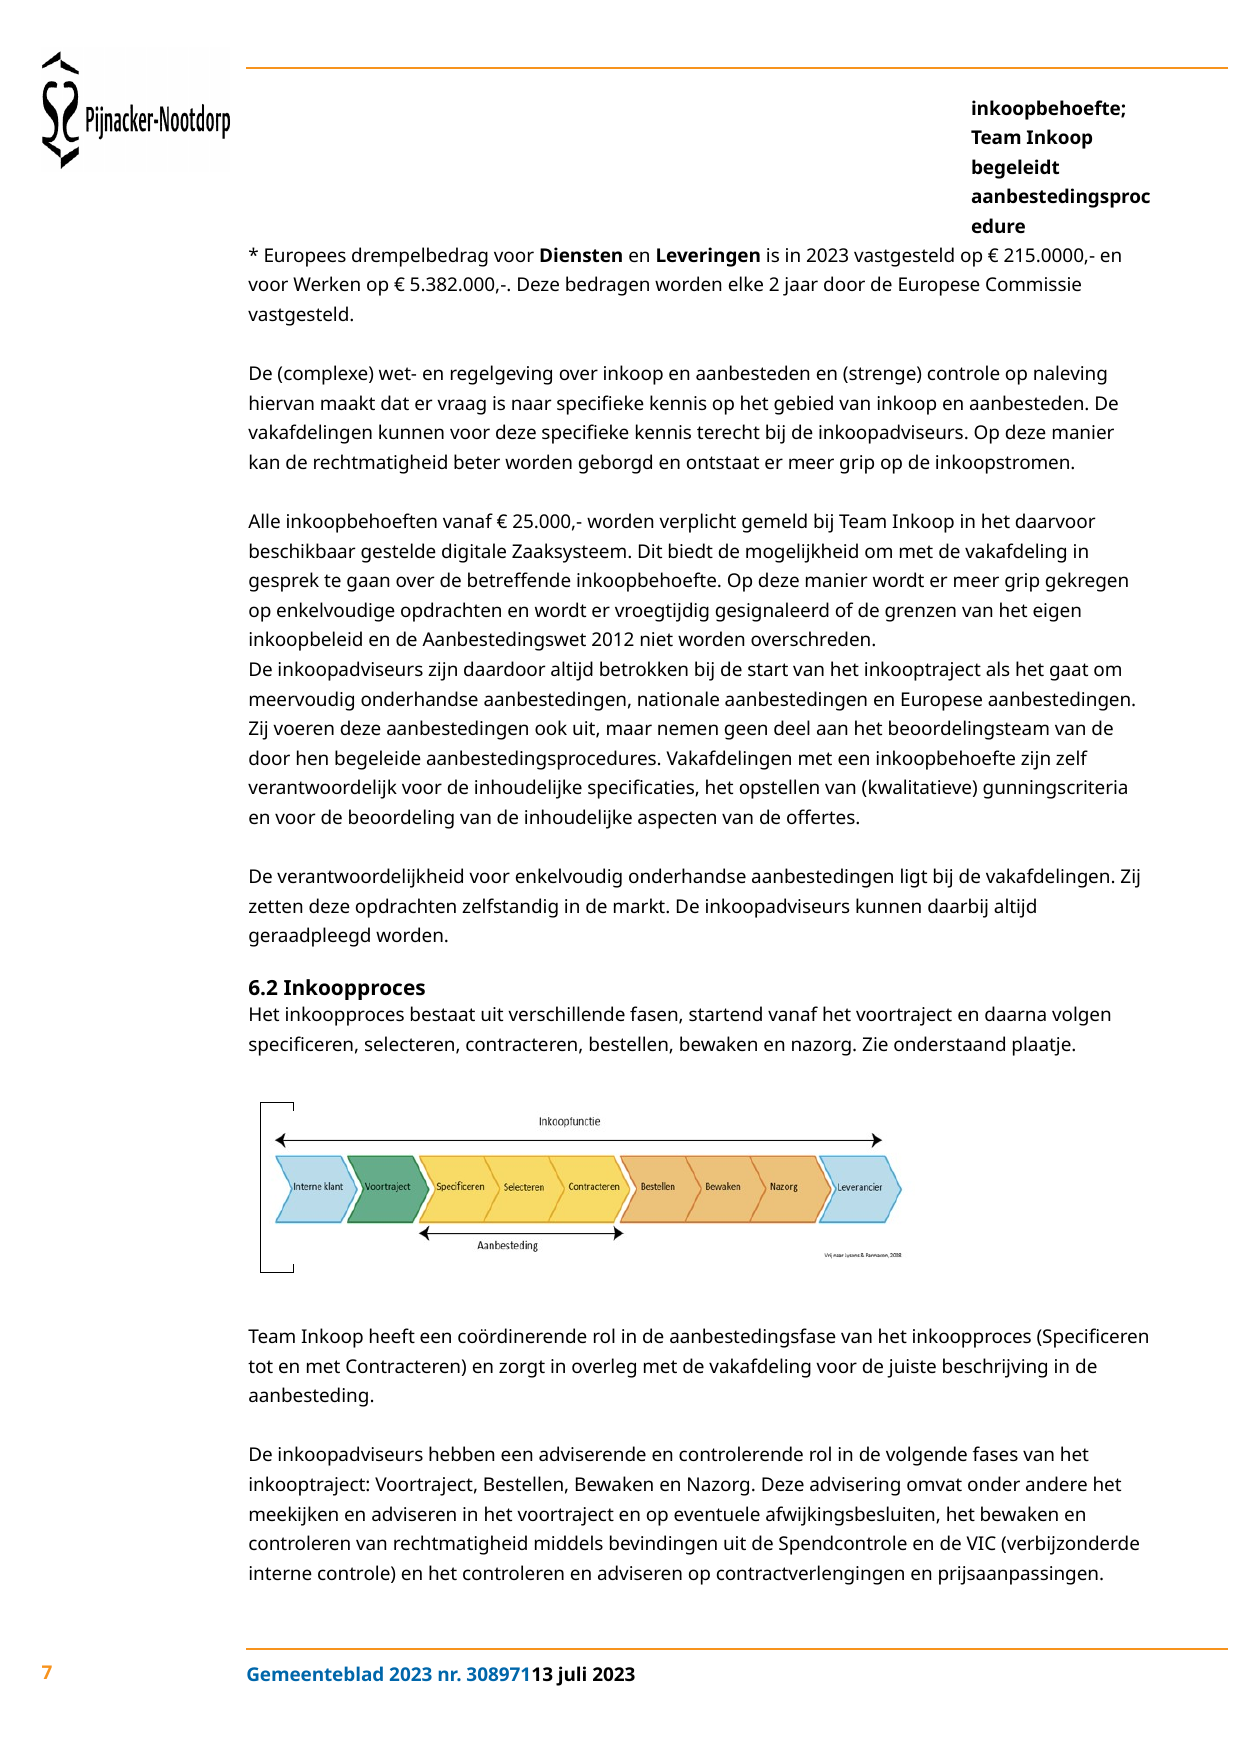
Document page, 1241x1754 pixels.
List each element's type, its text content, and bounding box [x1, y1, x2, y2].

text Het inkoopproces bestaat uit verschillende fasen, startend vanaf het voortraject en daarna volgen specificeren, selecteren, contracteren, bestellen, bewaken en nazorg. Zie onderstaand plaatje. [248, 1001, 1152, 1057]
table_cell [248, 95, 429, 239]
text De verantwoordelijkheid voor enkelvoudig onderhandse aanbestedingen ligt bij de vakafdelingen. Zij zetten deze opdrachten zelfstandig in de markt. De inkoopadviseurs kunnen daarbij altijd geraadpleegd worden. [248, 863, 1152, 948]
text Alle inkoopbehoeften vanaf € 25.000,- worden verplicht gemeld bij Team Inkoop in het daarvoor beschikbaar gestelde digitale Zaaksysteem. Dit biedt de mogelijkheid om met de vakafdeling in gesprek te gaan over de betreffende inkoopbehoefte. Op deze manier wordt er meer grip gekregen op enkelvoudige opdrachten en wordt er vroegtijdig gesignaleerd of de grenzen van het eigen inkoopbeleid en de Aanbestedingswet 2012 niet worden overschreden. [248, 508, 1152, 652]
picture [268, 1111, 918, 1264]
text De inkoopadviseurs hebben een adviserende en controlerende rol in de volgende fases van het inkooptraject: Voortraject, Bestellen, Bewaken en Nazorg. Deze advisering omvat onder andere het meekijken en adviseren in het voortraject en op eventuele afwijkingsbesluiten, het bewaken en controleren van rechtmatigheid middels bevindingen uit de Spendcontrole en de VIC (verbijzonderde interne controle) en het controleren en adviseren op contractverlengingen en prijsaanpassingen. [248, 1442, 1152, 1586]
table_cell [609, 95, 790, 239]
text De inkoopadviseurs zijn daardoor altijd betrokken bij de start van het inkooptraject als het gaat om meervoudig onderhandse aanbestedingen, nationale aanbestedingen en Europese aanbestedingen. Zij voeren deze aanbestedingen ook uit, maar nemen geen deel aan het beoordelingsteam van de door hen begeleide aanbestedingsprocedures. Vakafdelingen met een inkoopbehoefte zijn zelf verantwoordelijk voor de inhoudelijke specificaties, het opstellen van (kwalitatieve) gunningscriteria en voor de beoordeling van de inhoudelijke aspecten van de offertes. [248, 656, 1152, 830]
text 6.2 Inkoopproces [248, 973, 1152, 1001]
text De (complexe) wet- en regelgeving over inkoop en aanbesteden en (strenge) controle op naleving hiervan maakt dat er vraag is naar specifieke kennis op het gebied van inkoop en aanbesteden. De vakafdelingen kunnen voor deze specifieke kennis terecht bij de inkoopadviseurs. Op deze manier kan de rechtmatigheid beter worden geborgd en ontstaat er meer grip op de inkoopstromen. [248, 360, 1152, 475]
table_cell [429, 95, 609, 239]
picture [41, 47, 231, 172]
text Team Inkoop heeft een coördinerende rol in de aanbestedingsfase van het inkoopproces (Specificeren tot en met Contracteren) en zorgt in overleg met de vakafdeling voor de juiste beschrijving in de aanbesteding. [248, 1323, 1152, 1408]
text * Europees drempelbedrag voor Diensten en Leveringen is in 2023 vastgesteld op € 215.0000,- en voor Werken op € 5.382.000,-. Deze bedragen worden elke 2 jaar door de Europese Commissie vastgesteld. [248, 242, 1152, 327]
table_cell inkoopbehoefte; Team Inkoop begeleidt aanbestedingsprocedure [971, 95, 1152, 239]
table_cell [790, 95, 971, 239]
